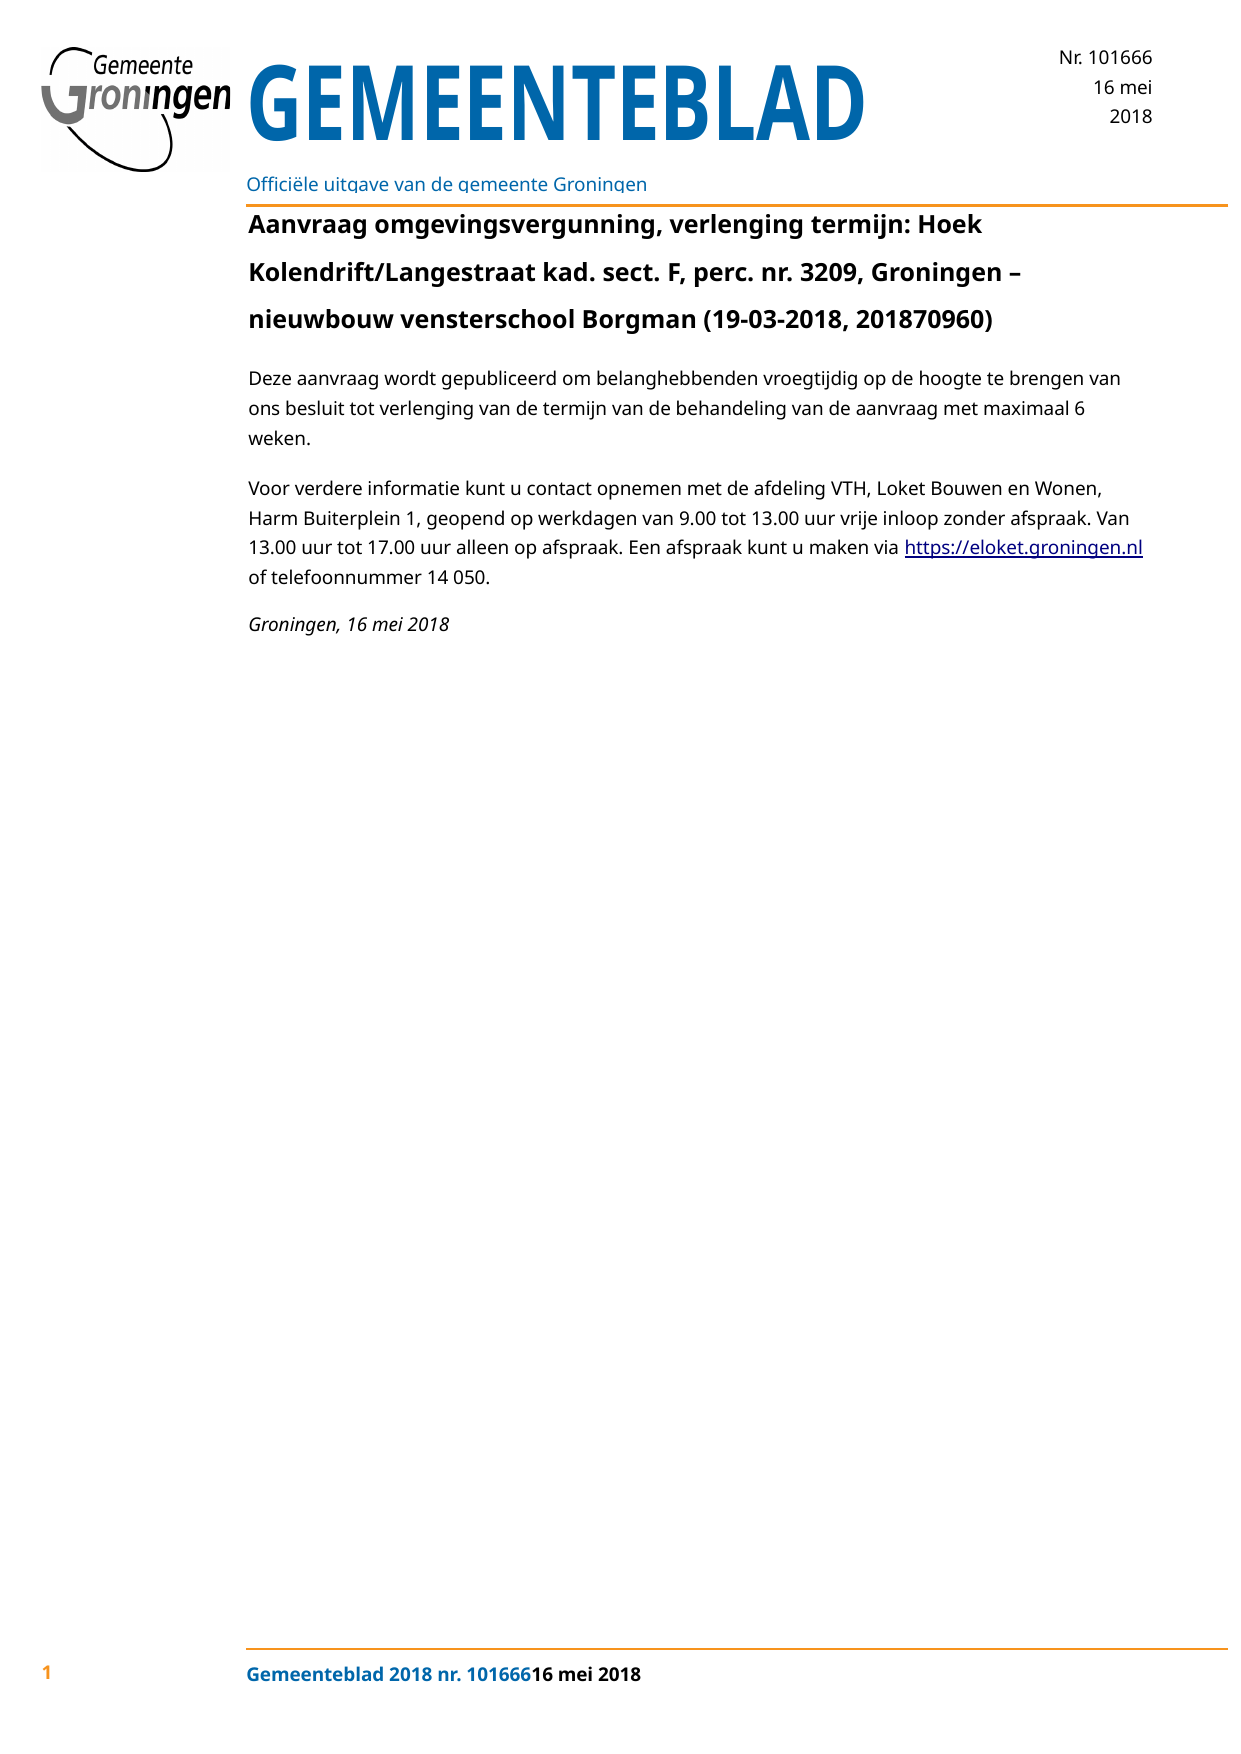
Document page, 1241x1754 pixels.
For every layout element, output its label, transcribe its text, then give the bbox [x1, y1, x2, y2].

text Deze aanvraag wordt gepubliceerd om belanghebbenden vroegtijdig op de hoogte te brengen van ons besluit tot verlenging van de termijn van de behandeling van de aanvraag met maximaal 6 weken. [248, 366, 1152, 450]
picture [41, 47, 231, 172]
text Voor verdere informatie kunt u contact opnemen met de afdeling VTH, Loket Bouwen en Wonen, Harm Buiterplein 1, geopend op werkdagen van 9.00 tot 13.00 uur vrije inloop zonder afspraak. Van 13.00 uur tot 17.00 uur alleen op afspraak. Een afspraak kunt u maken via https://eloket.groningen.nl of telefoonnummer 14 050. [248, 475, 1152, 589]
text Aanvraag omgevingsvergunning, verlenging termijn: Hoek Kolendrift/Langestraat kad. sect. F, perc. nr. 3209, Groningen – nieuwbouw vensterschool Borgman (19-03-2018, 201870960) [248, 207, 1152, 336]
text Groningen, 16 mei 2018 [248, 612, 1152, 637]
